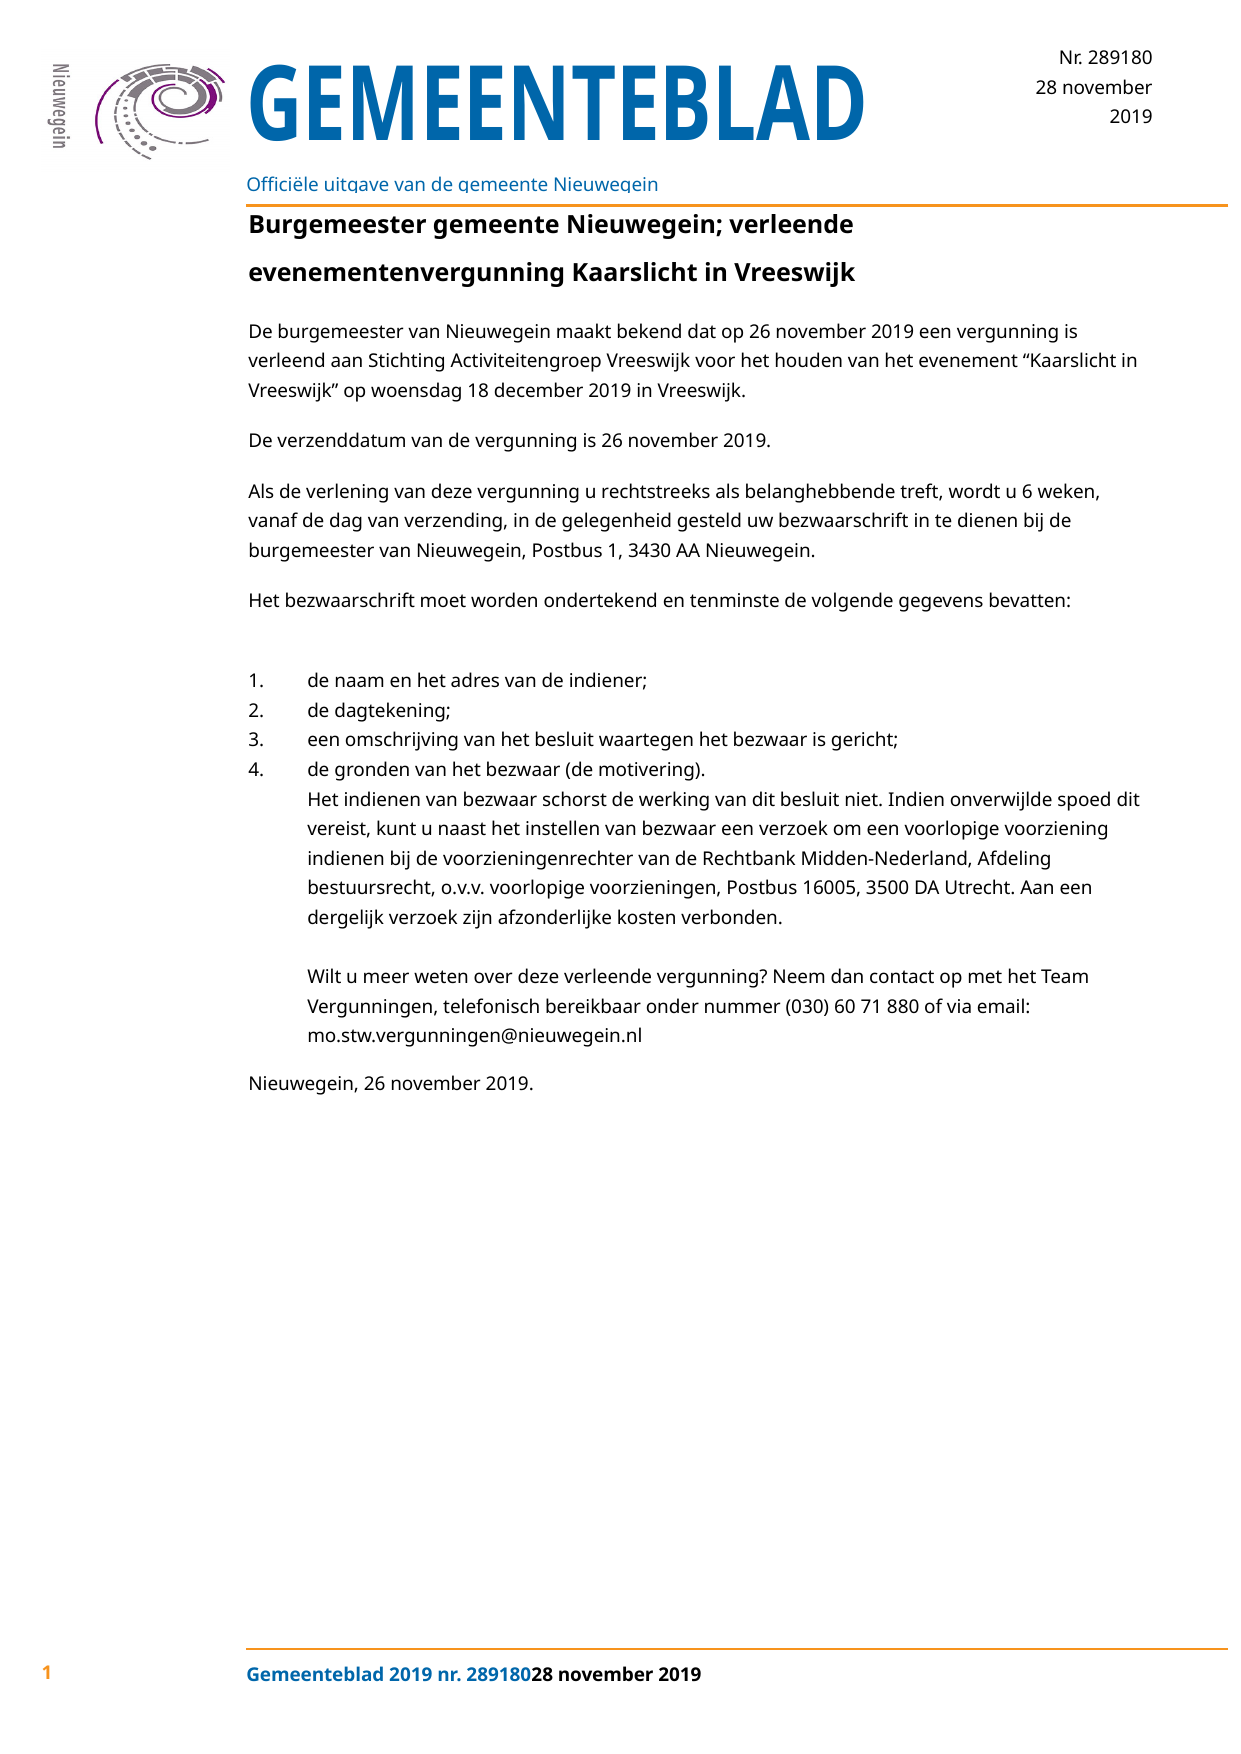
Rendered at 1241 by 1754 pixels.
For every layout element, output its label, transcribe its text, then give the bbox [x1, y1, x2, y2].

list een omschrijving van het besluit waartegen het bezwaar is gericht; [248, 727, 1152, 752]
picture [41, 47, 231, 172]
list de dagtekening; [248, 697, 1152, 723]
list de naam en het adres van de indiener; [248, 667, 1152, 693]
text Nieuwegein, 26 november 2019. [248, 1070, 1152, 1096]
list Wilt u meer weten over deze verleende vergunning? Neem dan contact op met het Team Vergunningen, telefonisch bereikbaar onder nummer (030) 60 71 880 of via email: mo.stw.vergunningen@nieuwegein.nl [248, 963, 1152, 1048]
list Het indienen van bezwaar schorst de werking van dit besluit niet. Indien onverwijlde spoed dit vereist, kunt u naast het instellen van bezwaar een verzoek om een voorlopige voorziening indienen bij de voorzieningenrechter van de Rechtbank Midden-Nederland, Afdeling bestuursrecht, o.v.v. voorlopige voorzieningen, Postbus 16005, 3500 DA Utrecht. Aan een dergelijk verzoek zijn afzonderlijke kosten verbonden. [248, 786, 1152, 930]
text De verzenddatum van de vergunning is 26 november 2019. [248, 427, 1152, 453]
text Het bezwaarschrift moet worden ondertekend en tenminste de volgende gegevens bevatten: [248, 587, 1152, 613]
list de gronden van het bezwaar (de motivering). [248, 756, 1152, 782]
text Als de verlening van deze vergunning u rechtstreeks als belanghebbende treft, wordt u 6 weken, vanaf de dag van verzending, in de gelegenheid gesteld uw bezwaarschrift in te dienen bij de burgemeester van Nieuwegein, Postbus 1, 3430 AA Nieuwegein. [248, 478, 1152, 563]
text De burgemeester van Nieuwegein maakt bekend dat op 26 november 2019 een vergunning is verleend aan Stichting Activiteitengroep Vreeswijk voor het houden van het evenement “Kaarslicht in Vreeswijk” op woensdag 18 december 2019 in Vreeswijk. [248, 318, 1152, 403]
text Burgemeester gemeente Nieuwegein; verleende evenementenvergunning Kaarslicht in Vreeswijk [248, 207, 1152, 288]
